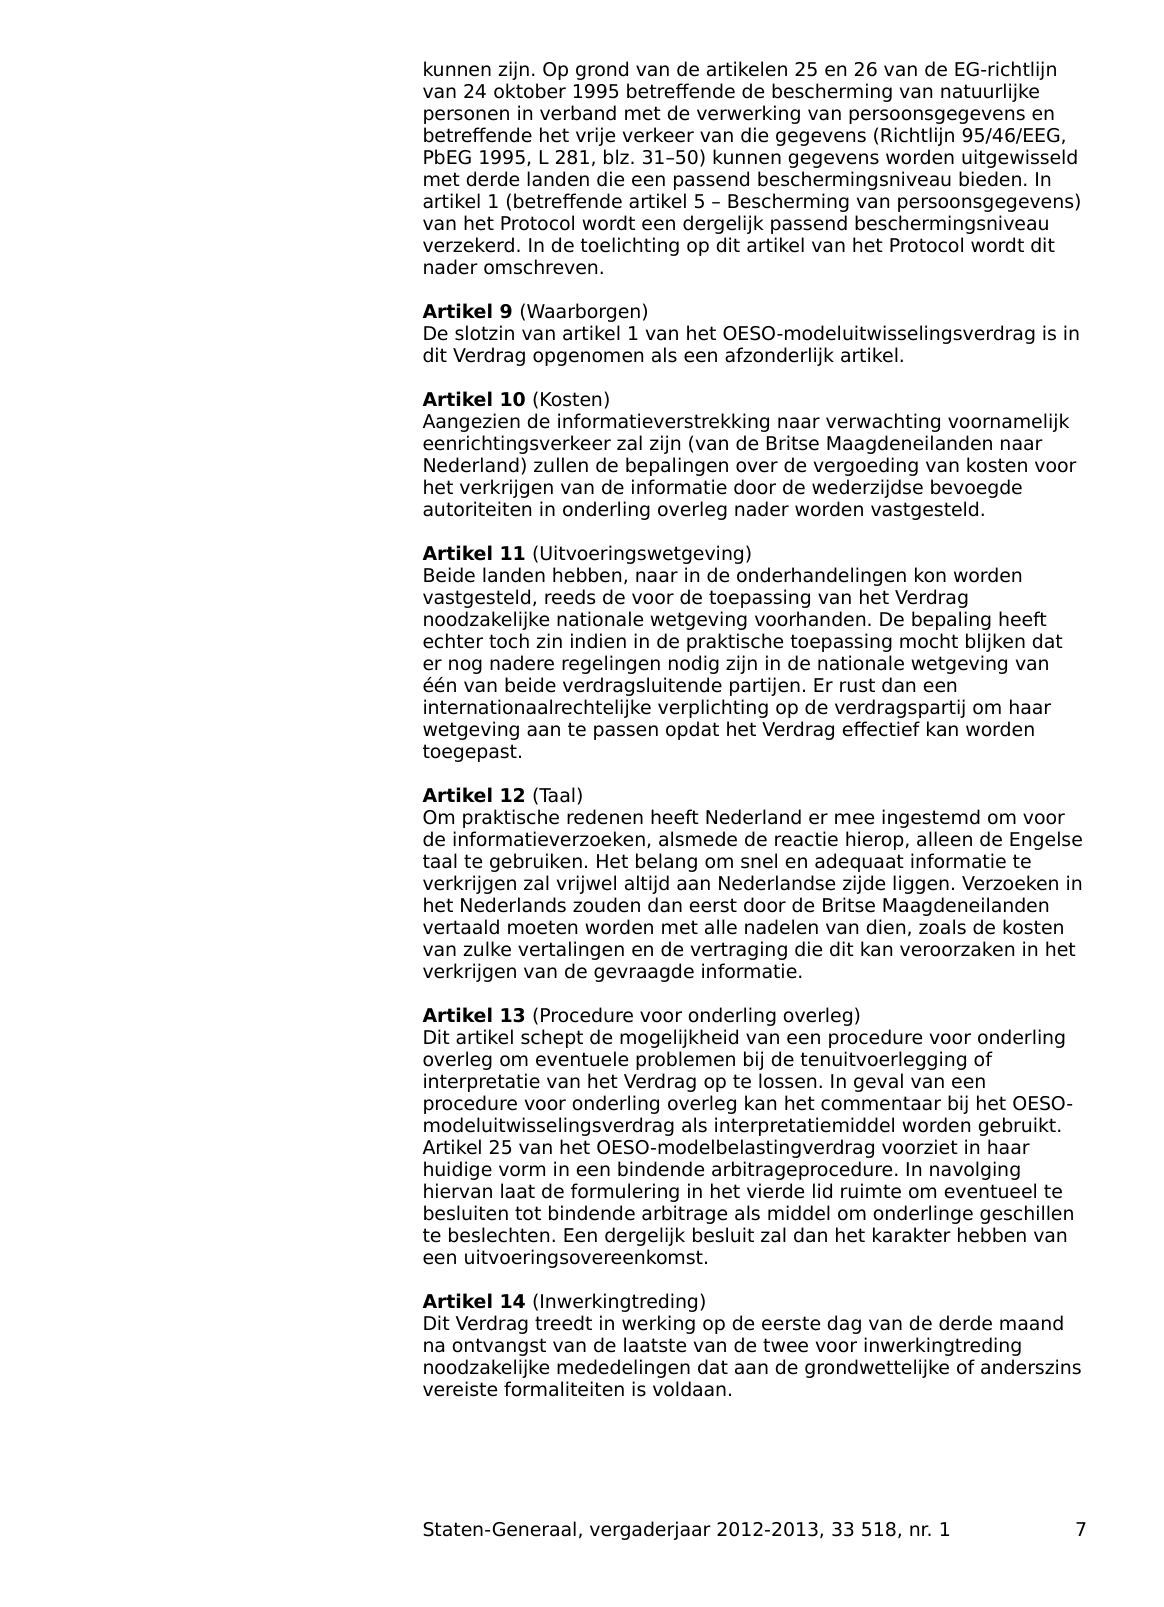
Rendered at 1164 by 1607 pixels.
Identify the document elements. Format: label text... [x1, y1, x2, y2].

text Artikel 9 (Waarborgen) [422, 301, 1087, 323]
text Beide landen hebben, naar in de onderhandelingen kon worden vastgesteld, reeds de voor de toepassing van het Verdrag noodzakelijke nationale wetgeving voorhanden. De bepaling heeft echter toch zin indien in de praktische toepassing mocht blijken dat er nog nadere regelingen nodig zijn in de nationale wetgeving van één van beide verdragsluitende partijen. Er rust dan een internationaalrechtelijke verplichting op de verdragspartij om haar wetgeving aan te passen opdat het Verdrag effectief kan worden toegepast. [422, 565, 1087, 763]
text Om praktische redenen heeft Nederland er mee ingestemd om voor de informatieverzoeken, alsmede de reactie hierop, alleen de Engelse taal te gebruiken. Het belang om snel en adequaat informatie te verkrijgen zal vrijwel altijd aan Nederlandse zijde liggen. Verzoeken in het Nederlands zouden dan eerst door de Britse Maagdeneilanden vertaald moeten worden met alle nadelen van dien, zoals de kosten van zulke vertalingen en de vertraging die dit kan veroorzaken in het verkrijgen van de gevraagde informatie. [422, 807, 1087, 983]
text kunnen zijn. Op grond van de artikelen 25 en 26 van de EG-richtlijn van 24 oktober 1995 betreffende de bescherming van natuurlijke personen in verband met de verwerking van persoonsgegevens en betreffende het vrije verkeer van die gegevens (Richtlijn 95/46/EEG, PbEG 1995, L 281, blz. 31–50) kunnen gegevens worden uitgewisseld met derde landen die een passend beschermingsniveau bieden. In artikel 1 (betreffende artikel 5 – Bescherming van persoonsgegevens) van het Protocol wordt een dergelijk passend beschermingsniveau verzekerd. In de toelichting op dit artikel van het Protocol wordt dit nader omschreven. [422, 59, 1087, 279]
text De slotzin van artikel 1 van het OESO-modeluitwisselingsverdrag is in dit Verdrag opgenomen als een afzonderlijk artikel. [422, 323, 1087, 367]
text Dit artikel schept de mogelijkheid van een procedure voor onderling overleg om eventuele problemen bij de tenuitvoerlegging of interpretatie van het Verdrag op te lossen. In geval van een procedure voor onderling overleg kan het commentaar bij het OESO-modeluitwisselingsverdrag als interpretatiemiddel worden gebruikt. [422, 1027, 1087, 1137]
text Artikel 25 van het OESO-modelbelastingverdrag voorziet in haar huidige vorm in een bindende arbitrageprocedure. In navolging hiervan laat de formulering in het vierde lid ruimte om eventueel te besluiten tot bindende arbitrage als middel om onderlinge geschillen te beslechten. Een dergelijk besluit zal dan het karakter hebben van een uitvoeringsovereenkomst. [422, 1137, 1087, 1269]
text Artikel 13 (Procedure voor onderling overleg) [422, 1005, 1087, 1027]
text Dit Verdrag treedt in werking op de eerste dag van de derde maand na ontvangst van de laatste van de twee voor inwerkingtreding noodzakelijke mededelingen dat aan de grondwettelijke of anderszins vereiste formaliteiten is voldaan. [422, 1313, 1087, 1401]
text Artikel 14 (Inwerkingtreding) [422, 1291, 1087, 1313]
text Artikel 11 (Uitvoeringswetgeving) [422, 543, 1087, 565]
text Artikel 12 (Taal) [422, 785, 1087, 807]
text Aangezien de informatieverstrekking naar verwachting voornamelijk eenrichtingsverkeer zal zijn (van de Britse Maagdeneilanden naar Nederland) zullen de bepalingen over de vergoeding van kosten voor het verkrijgen van de informatie door de wederzijdse bevoegde autoriteiten in onderling overleg nader worden vastgesteld. [422, 411, 1087, 521]
text Artikel 10 (Kosten) [422, 389, 1087, 411]
